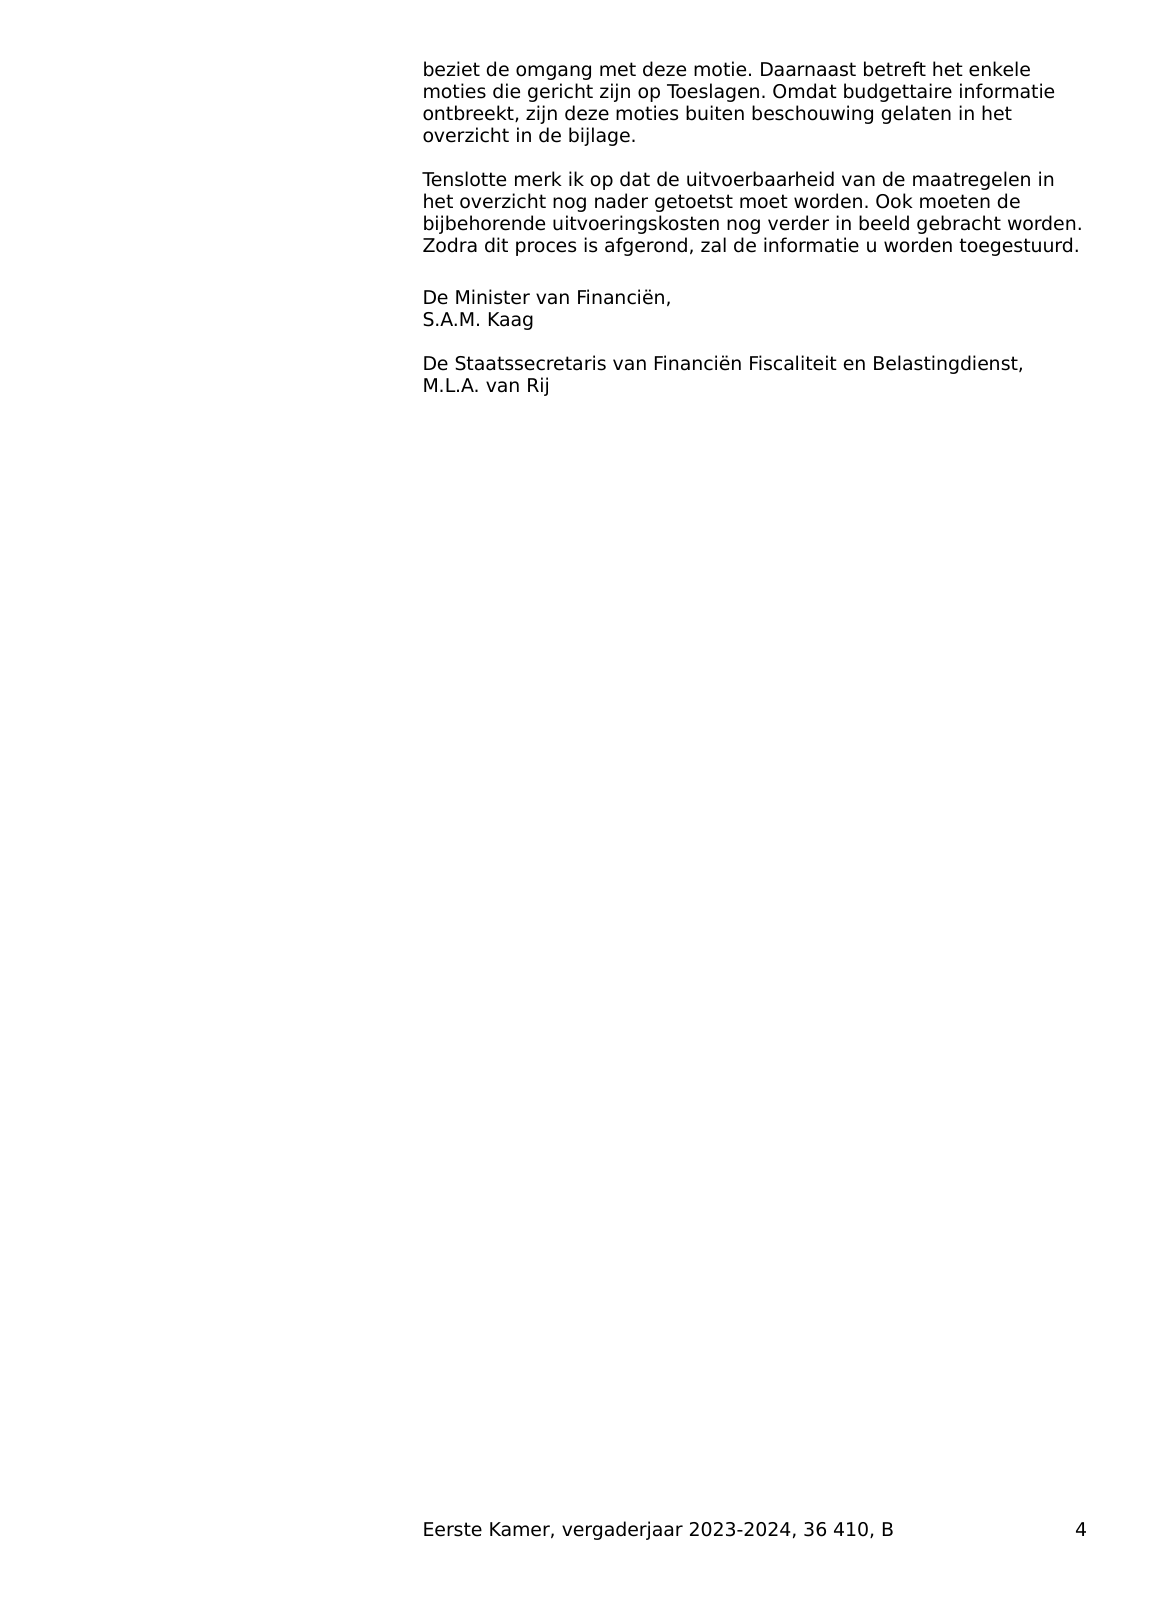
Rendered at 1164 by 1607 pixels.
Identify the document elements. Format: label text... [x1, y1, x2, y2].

text De Minister van Financiën, S.A.M. Kaag [422, 287, 1087, 331]
text De Staatssecretaris van Financiën Fiscaliteit en Belastingdienst, M.L.A. van Rij [422, 353, 1087, 397]
text beziet de omgang met deze motie. Daarnaast betreft het enkele moties die gericht zijn op Toeslagen. Omdat budgettaire informatie ontbreekt, zijn deze moties buiten beschouwing gelaten in het overzicht in de bijlage. [422, 59, 1087, 147]
text Tenslotte merk ik op dat de uitvoerbaarheid van de maatregelen in het overzicht nog nader getoetst moet worden. Ook moeten de bijbehorende uitvoeringskosten nog verder in beeld gebracht worden. Zodra dit proces is afgerond, zal de informatie u worden toegestuurd. [422, 169, 1087, 257]
